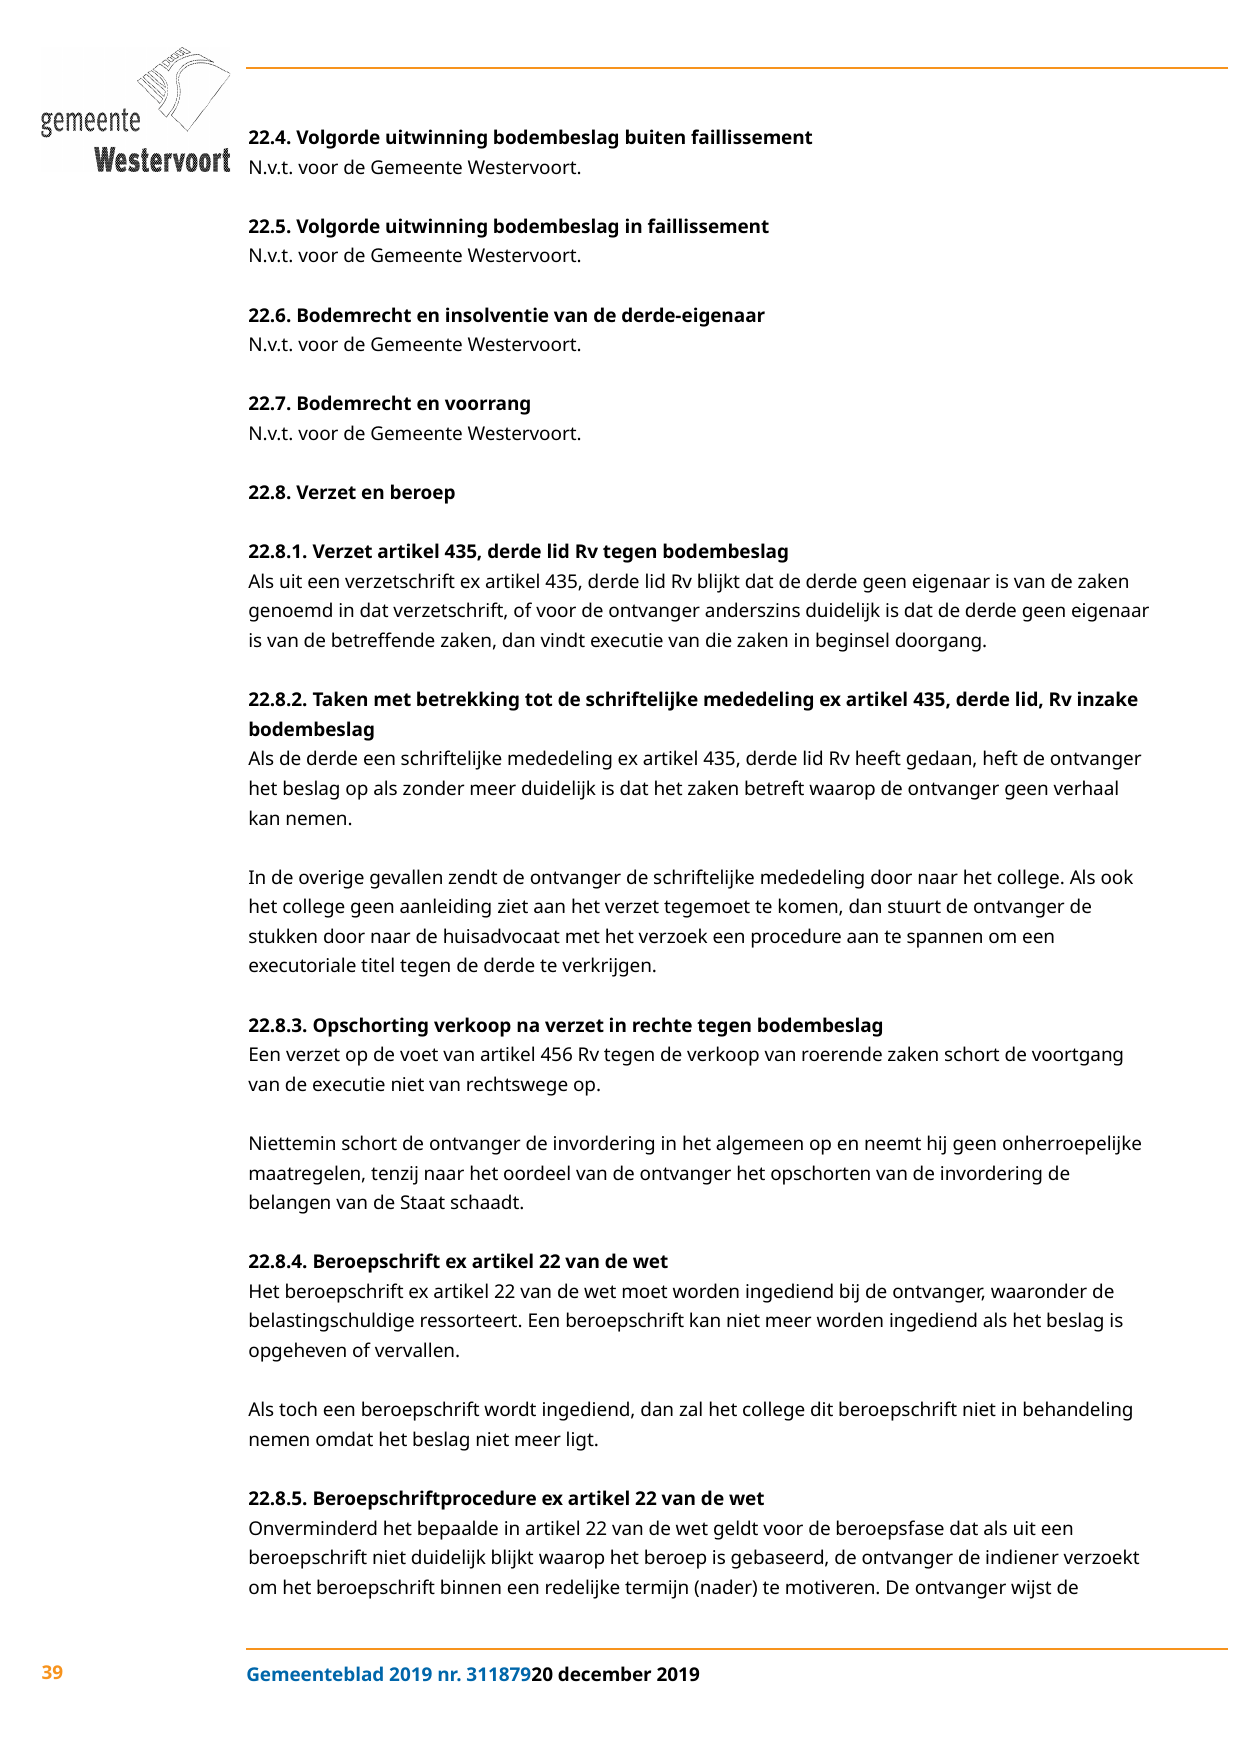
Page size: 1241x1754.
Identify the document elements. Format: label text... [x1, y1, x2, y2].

text N.v.t. voor de Gemeente Westervoort. [248, 243, 1152, 268]
text Onverminderd het bepaalde in artikel 22 van de wet geldt voor de beroepsfase dat als uit een beroepschrift niet duidelijk blijkt waarop het beroep is gebaseerd, de ontvanger de indiener verzoekt om het beroepschrift binnen een redelijke termijn (nader) te motiveren. De ontvanger wijst de [248, 1515, 1152, 1600]
text N.v.t. voor de Gemeente Westervoort. [248, 420, 1152, 446]
text 22.8.2. Taken met betrekking tot de schriftelijke mededeling ex artikel 435, derde lid, Rv inzake bodembeslag [248, 686, 1152, 742]
text Het beroepschrift ex artikel 22 van de wet moet worden ingediend bij de ontvanger, waaronder de belastingschuldige ressorteert. Een beroepschrift kan niet meer worden ingediend als het beslag is opgeheven of vervallen. [248, 1278, 1152, 1363]
text 22.6. Bodemrecht en insolventie van de derde-eigenaar [248, 302, 1152, 328]
text In de overige gevallen zendt de ontvanger de schriftelijke mededeling door naar het college. Als ook het college geen aanleiding ziet aan het verzet tegemoet te komen, dan stuurt de ontvanger de stukken door naar de huisadvocaat met het verzoek een procedure aan te spannen om een executoriale titel tegen de derde te verkrijgen. [248, 864, 1152, 978]
picture [41, 47, 231, 172]
text Als toch een beroepschrift wordt ingediend, dan zal het college dit beroepschrift niet in behandeling nemen omdat het beslag niet meer ligt. [248, 1396, 1152, 1452]
text 22.7. Bodemrecht en voorrang [248, 391, 1152, 416]
text 22.4. Volgorde uitwinning bodembeslag buiten faillissement [248, 124, 1152, 150]
text Als de derde een schriftelijke mededeling ex artikel 435, derde lid Rv heeft gedaan, heft de ontvanger het beslag op als zonder meer duidelijk is dat het zaken betreft waarop de ontvanger geen verhaal kan nemen. [248, 746, 1152, 831]
text N.v.t. voor de Gemeente Westervoort. [248, 154, 1152, 180]
text 22.8. Verzet en beroep [248, 479, 1152, 505]
text 22.8.4. Beroepschrift ex artikel 22 van de wet [248, 1248, 1152, 1274]
text 22.8.5. Beroepschriftprocedure ex artikel 22 van de wet [248, 1485, 1152, 1511]
text 22.8.1. Verzet artikel 435, derde lid Rv tegen bodembeslag [248, 538, 1152, 564]
text Als uit een verzetschrift ex artikel 435, derde lid Rv blijkt dat de derde geen eigenaar is van de zaken genoemd in dat verzetschrift, of voor de ontvanger anderszins duidelijk is dat de derde geen eigenaar is van de betreffende zaken, dan vindt executie van die zaken in beginsel doorgang. [248, 568, 1152, 653]
text Een verzet op de voet van artikel 456 Rv tegen de verkoop van roerende zaken schort de voortgang van de executie niet van rechtswege op. [248, 1041, 1152, 1097]
text N.v.t. voor de Gemeente Westervoort. [248, 331, 1152, 357]
text 22.5. Volgorde uitwinning bodembeslag in faillissement [248, 213, 1152, 239]
text 22.8.3. Opschorting verkoop na verzet in rechte tegen bodembeslag [248, 1012, 1152, 1038]
text Niettemin schort de ontvanger de invordering in het algemeen op en neemt hij geen onherroepelijke maatregelen, tenzij naar het oordeel van de ontvanger het opschorten van de invordering de belangen van de Staat schaadt. [248, 1130, 1152, 1215]
